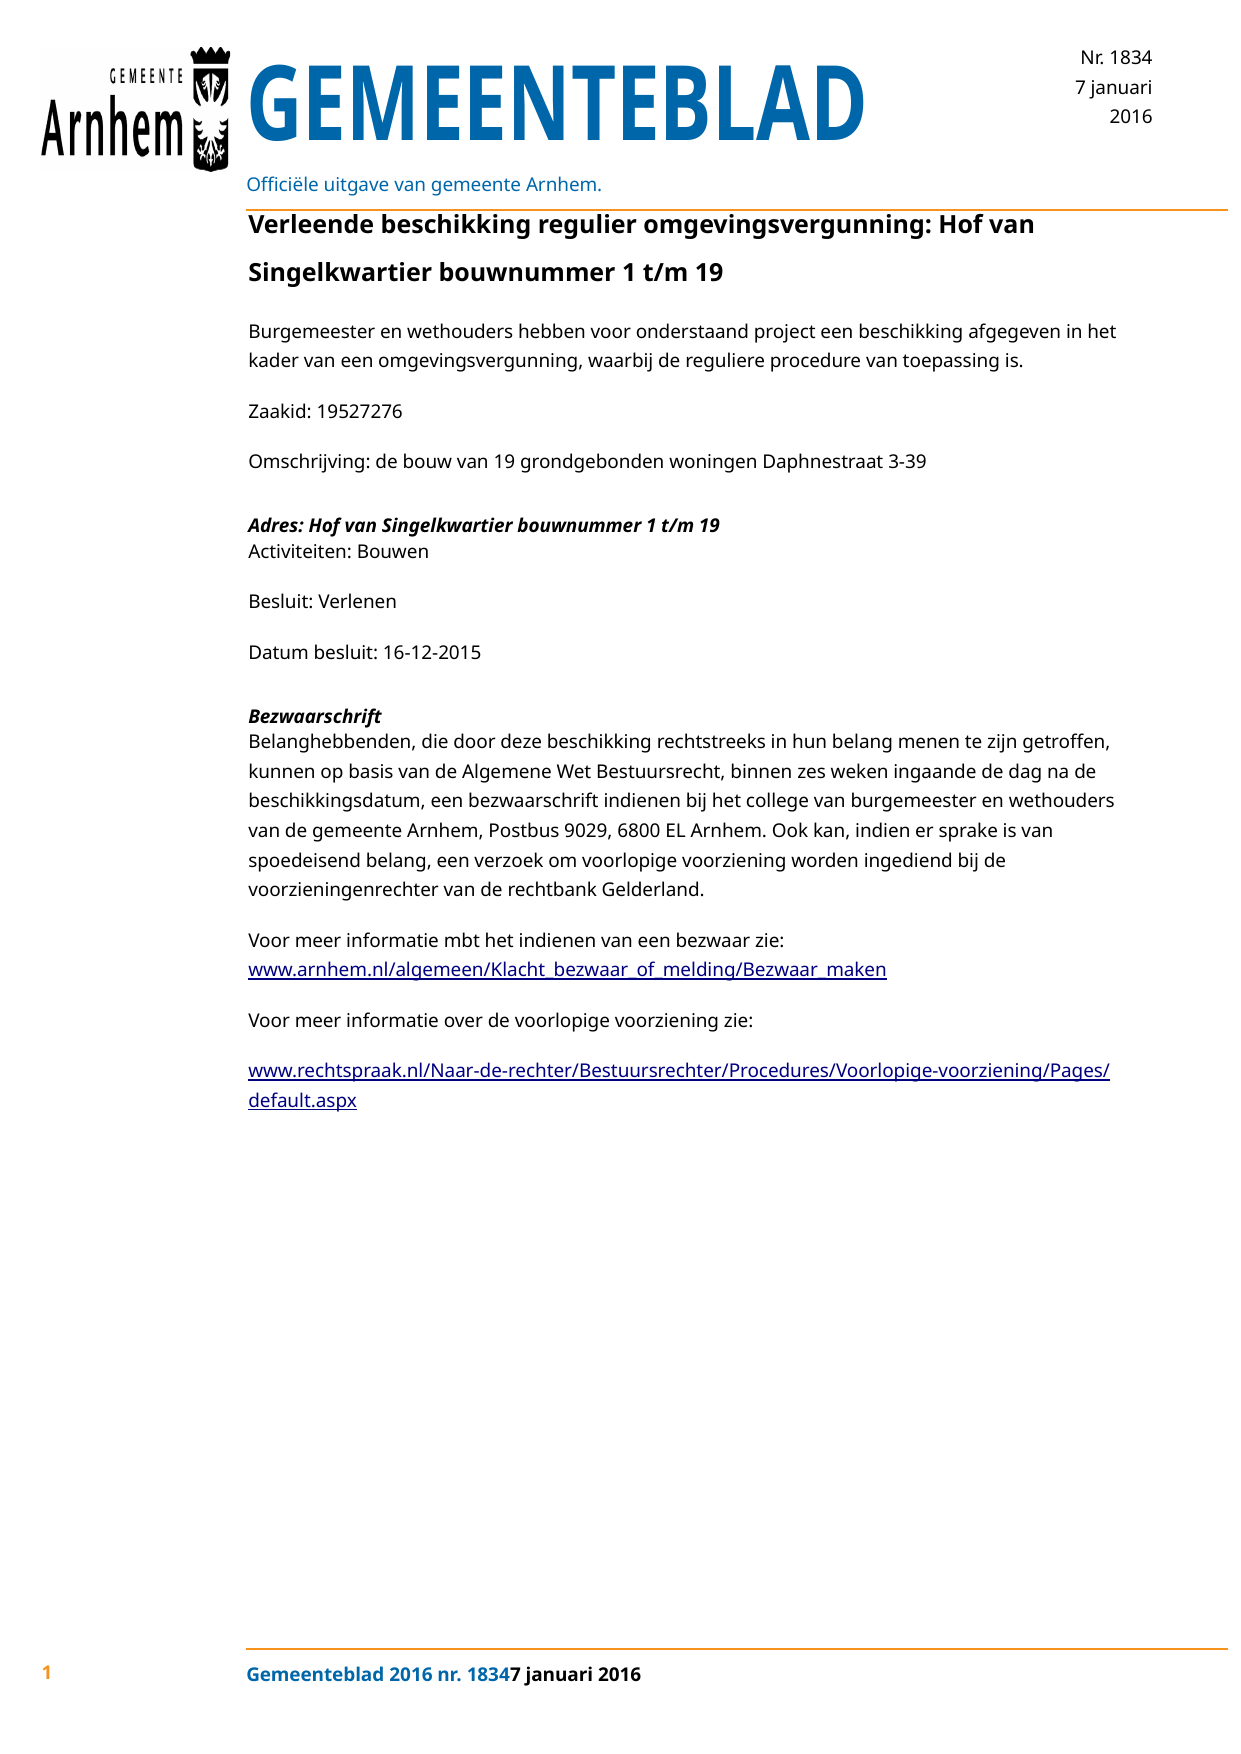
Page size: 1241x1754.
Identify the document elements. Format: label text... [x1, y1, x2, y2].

text Burgemeester en wethouders hebben voor onderstaand project een beschikking afgegeven in het kader van een omgevingsvergunning, waarbij de reguliere procedure van toepassing is. [248, 318, 1152, 373]
text Adres: Hof van Singelkwartier bouwnummer 1 t/m 19 [248, 512, 1152, 538]
text Voor meer informatie mbt het indienen van een bezwaar zie: www.arnhem.nl/algemeen/Klacht_bezwaar_of_melding/Bezwaar_maken [248, 927, 1152, 982]
text Voor meer informatie over de voorlopige voorziening zie: [248, 1007, 1152, 1033]
text www.rechtspraak.nl/Naar-de-rechter/Bestuursrechter/Procedures/Voorlopige-voorziening/Pages/default.aspx [248, 1057, 1152, 1113]
text Besluit: Verlenen [248, 588, 1152, 614]
text Verleende beschikking regulier omgevingsvergunning: Hof van Singelkwartier bouwnummer 1 t/m 19 [248, 211, 1152, 288]
text Belanghebbenden, die door deze beschikking rechtstreeks in hun belang menen te zijn getroffen, kunnen op basis van de Algemene Wet Bestuursrecht, binnen zes weken ingaande de dag na de beschikkingsdatum, een bezwaarschrift indienen bij het college van burgemeester en wethouders van de gemeente Arnhem, Postbus 9029, 6800 EL Arnhem. Ook kan, indien er sprake is van spoedeisend belang, een verzoek om voorlopige voorziening worden ingediend bij de voorzieningenrechter van de rechtbank Gelderland. [248, 728, 1152, 902]
text Activiteiten: Bouwen [248, 538, 1152, 564]
text Datum besluit: 16-12-2015 [248, 639, 1152, 664]
picture [41, 47, 231, 172]
text Bezwaarschrift [248, 703, 1152, 728]
text Zaakid: 19527276 [248, 398, 1152, 424]
text Omschrijving: de bouw van 19 grondgebonden woningen Daphnestraat 3-39 [248, 448, 1152, 474]
